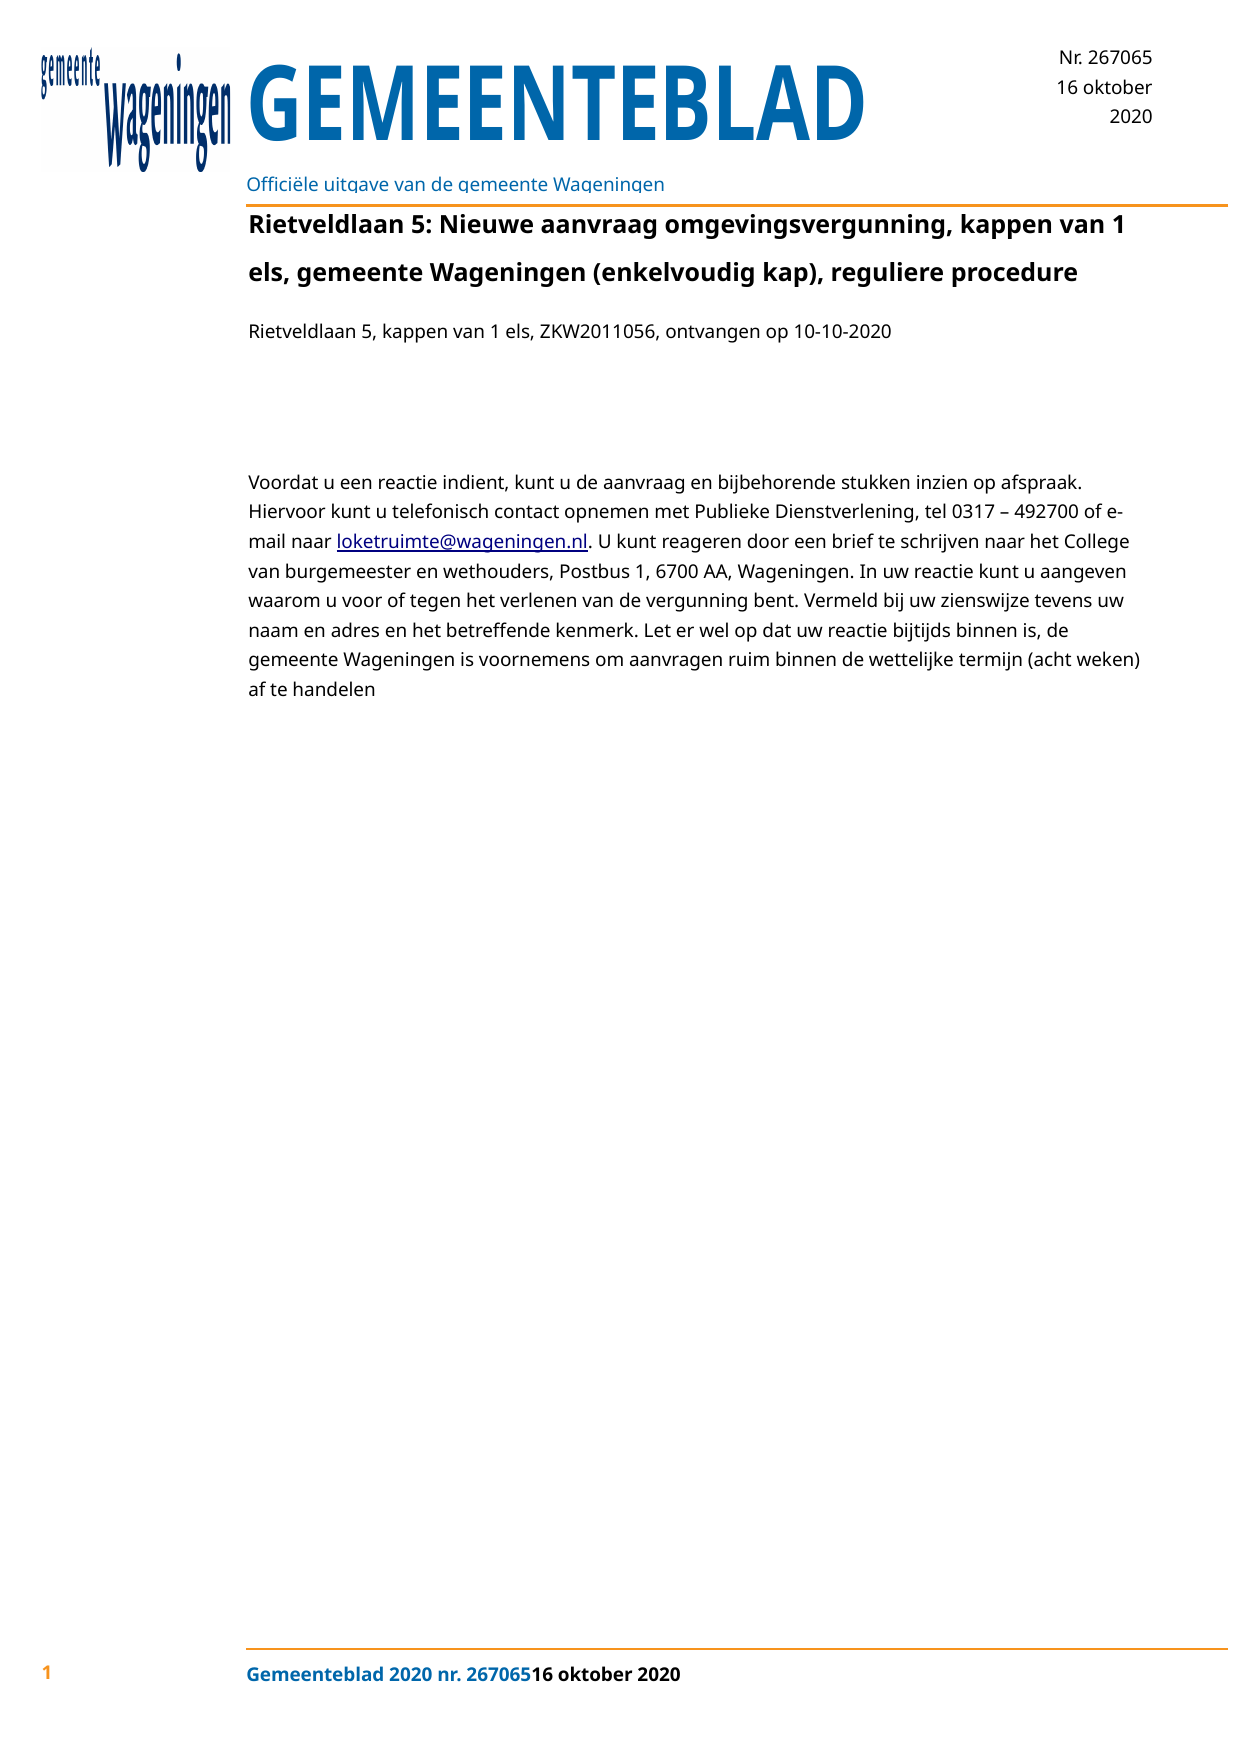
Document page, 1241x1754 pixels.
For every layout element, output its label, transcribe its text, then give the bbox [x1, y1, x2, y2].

text Rietveldlaan 5: Nieuwe aanvraag omgevingsvergunning, kappen van 1 els, gemeente Wageningen (enkelvoudig kap), reguliere procedure [248, 207, 1152, 288]
text Rietveldlaan 5, kappen van 1 els, ZKW2011056, ontvangen op 10-10-2020 [248, 318, 1152, 344]
text Voordat u een reactie indient, kunt u de aanvraag en bijbehorende stukken inzien op afspraak. Hiervoor kunt u telefonisch contact opnemen met Publieke Dienstverlening, tel 0317 – 492700 of e-mail naar loketruimte@wageningen.nl. U kunt reageren door een brief te schrijven naar het College van burgemeester en wethouders, Postbus 1, 6700 AA, Wageningen. In uw reactie kunt u aangeven waarom u voor of tegen het verlenen van de vergunning bent. Vermeld bij uw zienswijze tevens uw naam en adres en het betreffende kenmerk. Let er wel op dat uw reactie bijtijds binnen is, de gemeente Wageningen is voornemens om aanvragen ruim binnen de wettelijke termijn (acht weken) af te handelen [248, 469, 1152, 702]
picture [41, 47, 231, 172]
